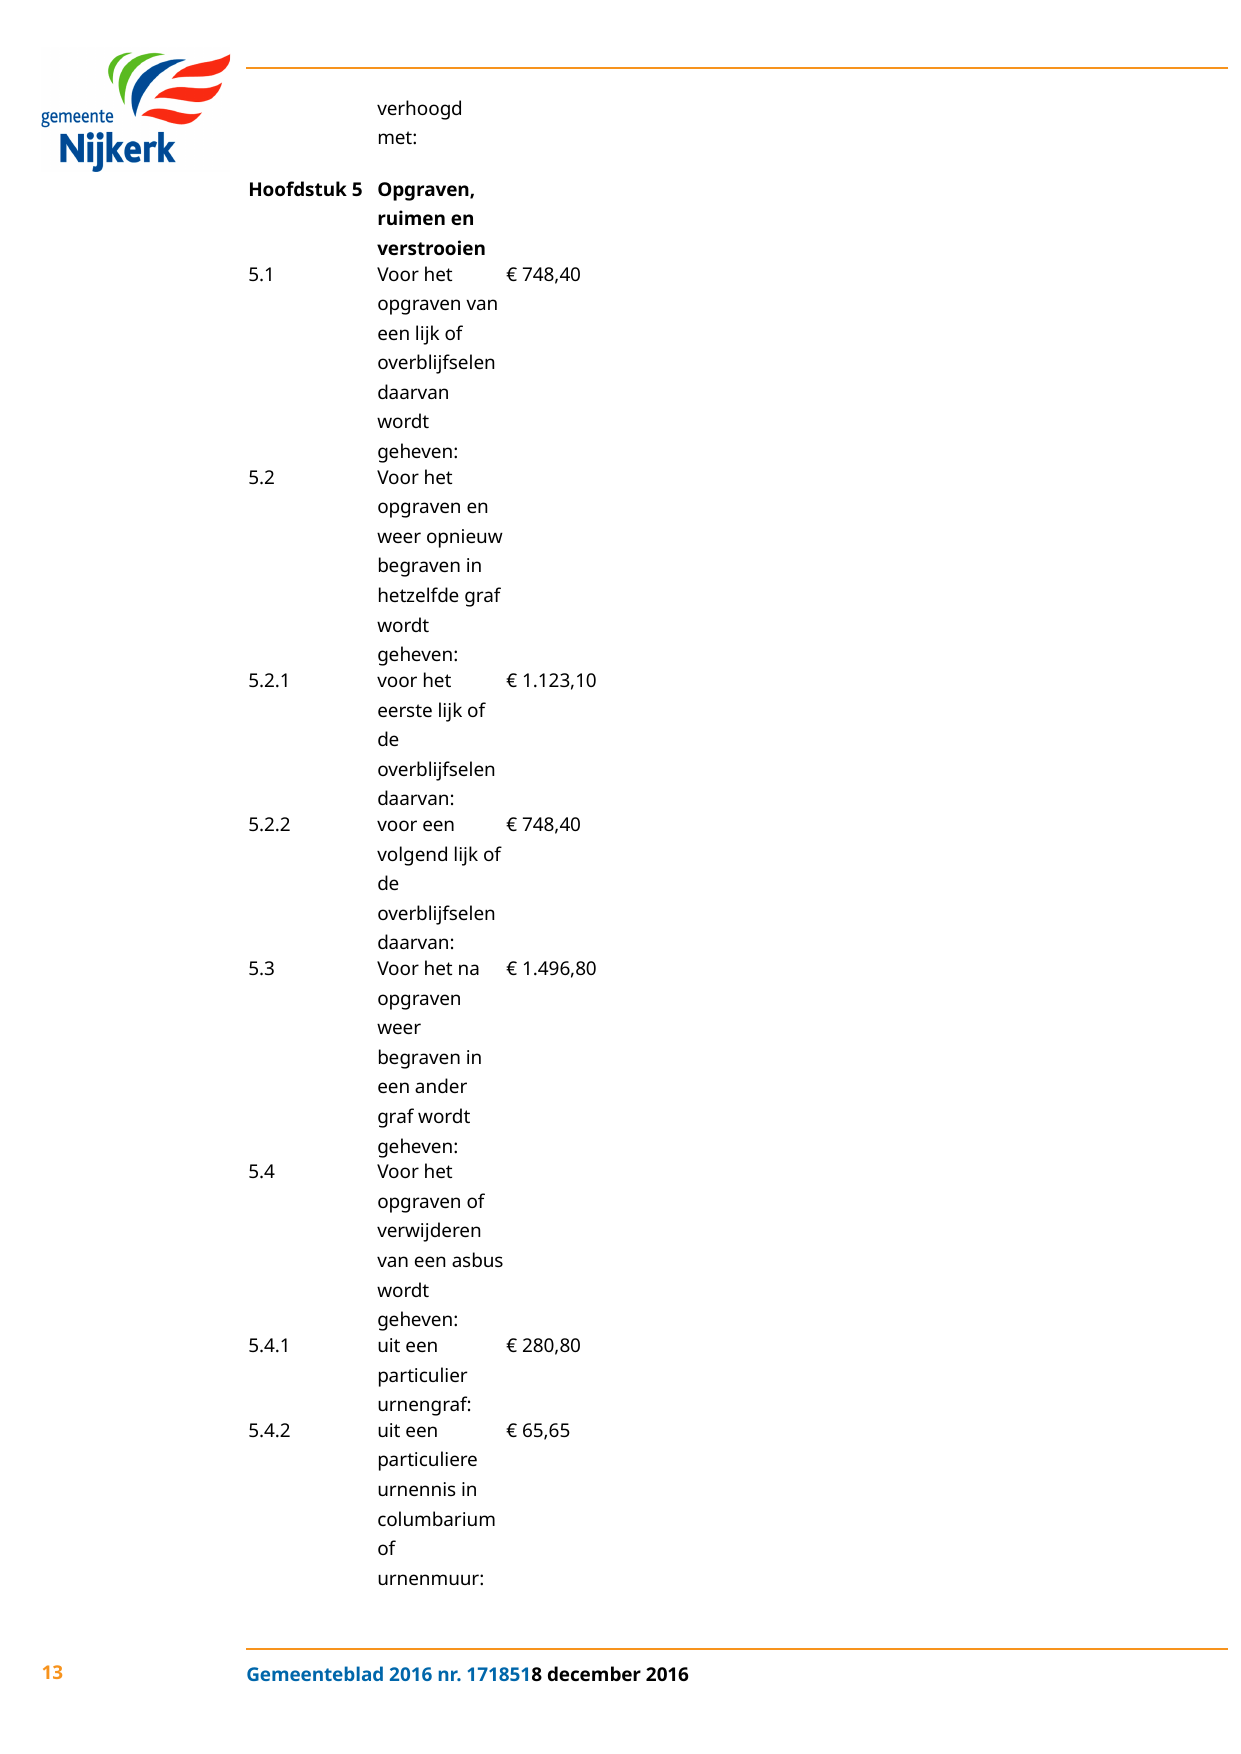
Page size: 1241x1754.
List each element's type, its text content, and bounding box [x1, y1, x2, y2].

table_cell [506, 176, 635, 261]
table_cell Voor het opgraven en weer opnieuw begraven in hetzelfde graf wordt geheven: [377, 464, 506, 667]
table_cell uit een particulier urnengraf: [377, 1332, 506, 1417]
table_cell 5.2.2 [248, 811, 377, 955]
table_cell verhoogd met: [377, 95, 506, 150]
table_cell 5.2.1 [248, 667, 377, 811]
table_cell [248, 95, 377, 150]
table_cell € 65,65 [506, 1417, 635, 1591]
table_cell voor het eerste lijk of de overblijfselen daarvan: [377, 667, 506, 811]
table_cell [506, 95, 635, 150]
table_cell Voor het opgraven van een lijk of overblijfselen daarvan wordt geheven: [377, 261, 506, 464]
table_cell 5.4 [248, 1159, 377, 1332]
table_cell [248, 150, 377, 176]
table_cell Opgraven, ruimen en verstrooien [377, 176, 506, 261]
table_cell Voor het na opgraven weer begraven in een ander graf wordt geheven: [377, 955, 506, 1158]
table_cell [506, 1159, 635, 1332]
table_cell [506, 150, 635, 176]
table_cell € 280,80 [506, 1332, 635, 1417]
table_cell € 748,40 [506, 811, 635, 955]
table_cell 5.2 [248, 464, 377, 667]
table_cell voor een volgend lijk of de overblijfselen daarvan: [377, 811, 506, 955]
table_cell [506, 464, 635, 667]
picture [41, 47, 231, 172]
table_cell 5.3 [248, 955, 377, 1158]
table_cell Hoofdstuk 5 [248, 176, 377, 261]
table_cell € 748,40 [506, 261, 635, 464]
table_cell € 1.496,80 [506, 955, 635, 1158]
table_cell 5.4.1 [248, 1332, 377, 1417]
table_cell Voor het opgraven of verwijderen van een asbus wordt geheven: [377, 1159, 506, 1332]
table_cell uit een particuliere urnennis in columbarium of urnenmuur: [377, 1417, 506, 1591]
table_cell [377, 150, 506, 176]
table_cell € 1.123,10 [506, 667, 635, 811]
table_cell 5.4.2 [248, 1417, 377, 1591]
table_cell 5.1 [248, 261, 377, 464]
